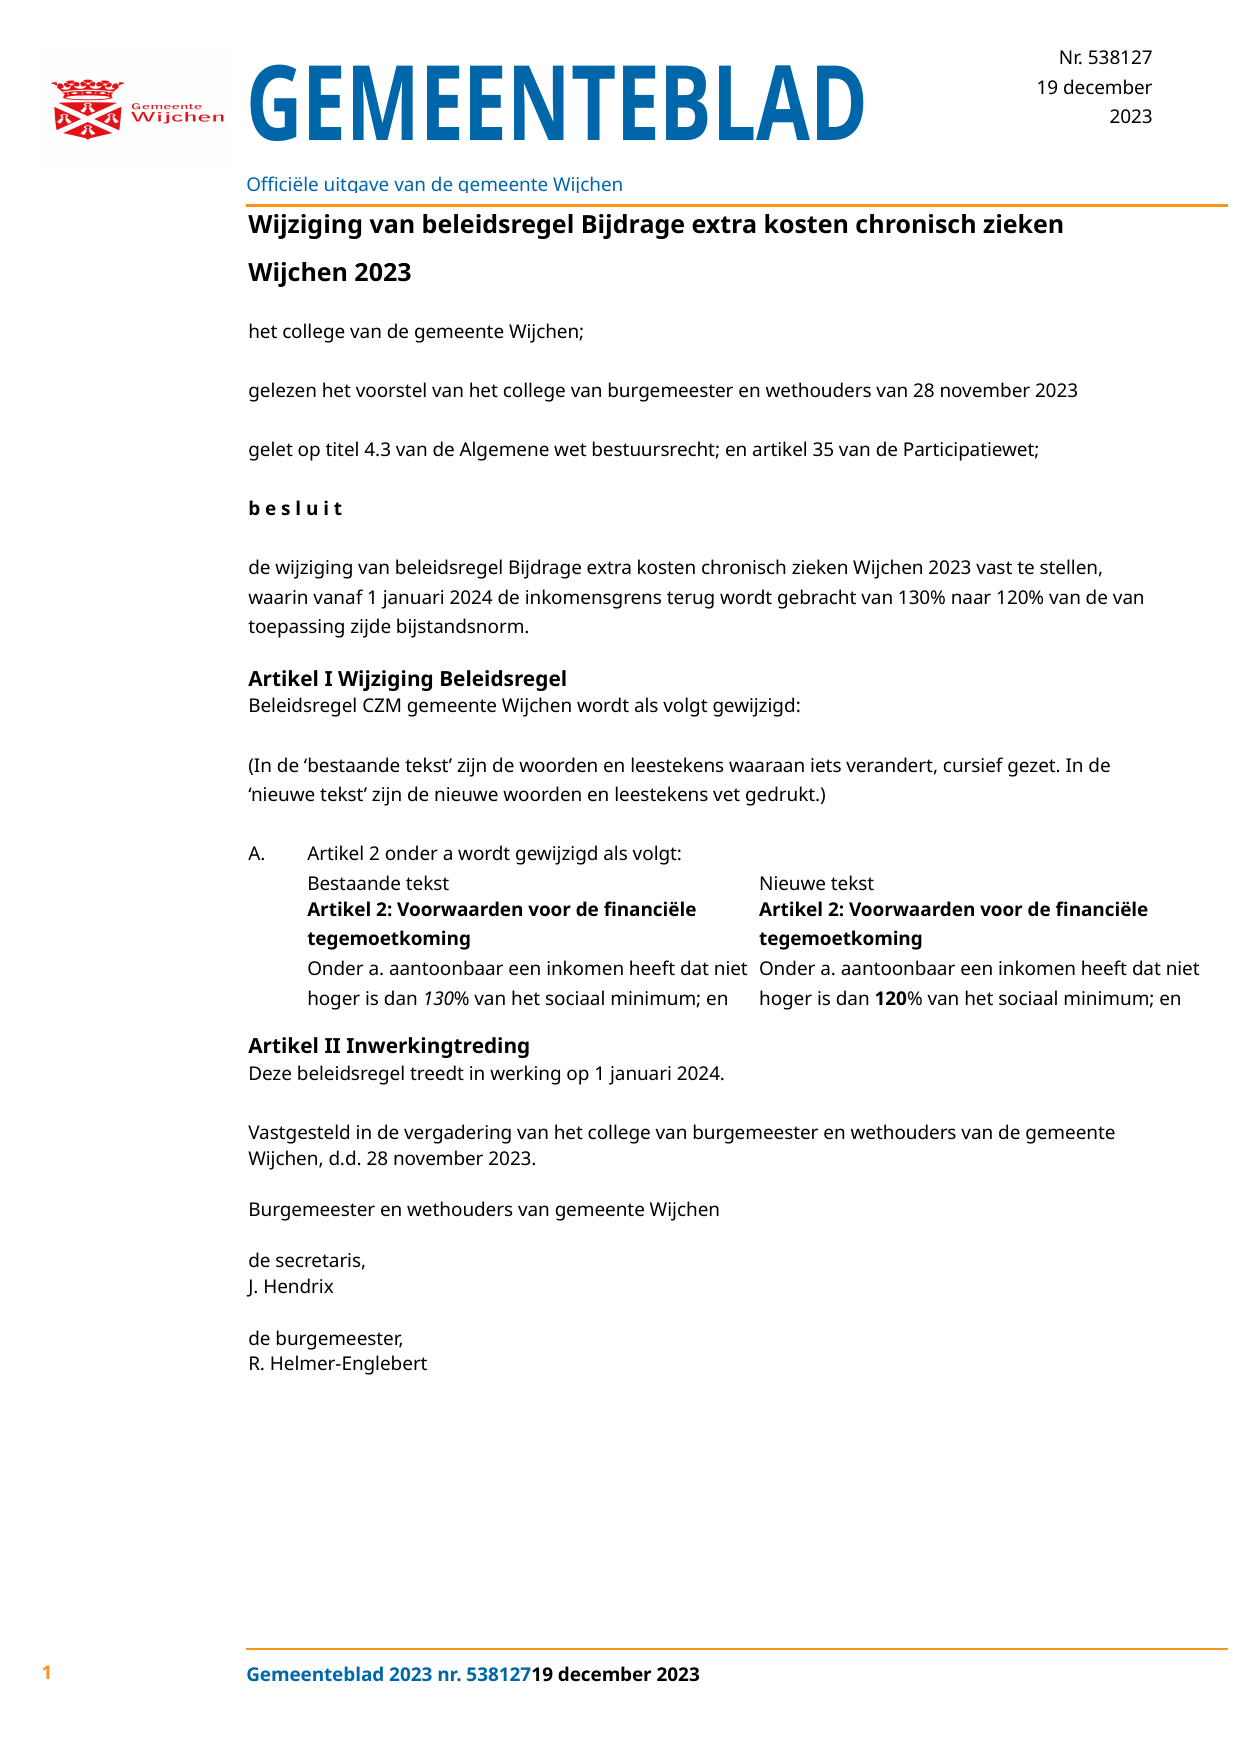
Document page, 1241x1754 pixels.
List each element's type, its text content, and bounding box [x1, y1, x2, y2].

text Artikel I Wijziging Beleidsregel [248, 664, 1152, 693]
text Burgemeester en wethouders van gemeente Wijchen [248, 1196, 1152, 1222]
table_header Nieuwe tekst [759, 870, 1211, 896]
text gelet op titel 4.3 van de Algemene wet bestuursrecht; en artikel 35 van de Participatiewet; [248, 436, 1152, 462]
text b e s l u i t [248, 495, 1152, 521]
text de secretaris, [248, 1248, 1152, 1273]
text Vastgesteld in de vergadering van het college van burgemeester en wethouders van de gemeente Wijchen, d.d. 28 november 2023. [248, 1119, 1152, 1170]
text Artikel II Inwerkingtreding [248, 1031, 1152, 1060]
text (In de ‘bestaande tekst’ zijn de woorden en leestekens waaraan iets verandert, cursief gezet. In de ‘nieuwe tekst’ zijn de nieuwe woorden en leestekens vet gedrukt.) [248, 752, 1152, 807]
table_cell Artikel 2: Voorwaarden voor de financiële tegemoetkoming Onder a. aantoonbaar een inkomen heeft dat niet hoger is dan 130% van het sociaal minimum; en [307, 896, 759, 1010]
table_header Bestaande tekst [307, 870, 759, 896]
picture [41, 47, 231, 172]
text gelezen het voorstel van het college van burgemeester en wethouders van 28 november 2023 [248, 377, 1152, 403]
text Deze beleidsregel treedt in werking op 1 januari 2024. [248, 1060, 1152, 1086]
text R. Helmer-Englebert [248, 1351, 1152, 1376]
text de wijziging van beleidsregel Bijdrage extra kosten chronisch zieken Wijchen 2023 vast te stellen, waarin vanaf 1 januari 2024 de inkomensgrens terug wordt gebracht van 130% naar 120% van de van toepassing zijde bijstandsnorm. [248, 554, 1152, 639]
text Wijziging van beleidsregel Bijdrage extra kosten chronisch zieken Wijchen 2023 [248, 207, 1152, 288]
text J. Hendrix [248, 1273, 1152, 1299]
text het college van de gemeente Wijchen; [248, 318, 1152, 344]
text de burgemeester, [248, 1325, 1152, 1351]
table_cell Artikel 2: Voorwaarden voor de financiële tegemoetkoming Onder a. aantoonbaar een inkomen heeft dat niet hoger is dan 120% van het sociaal minimum; en [759, 896, 1211, 1010]
list Artikel 2 onder a wordt gewijzigd als volgt: [248, 841, 1152, 866]
text Beleidsregel CZM gemeente Wijchen wordt als volgt gewijzigd: [248, 693, 1152, 718]
